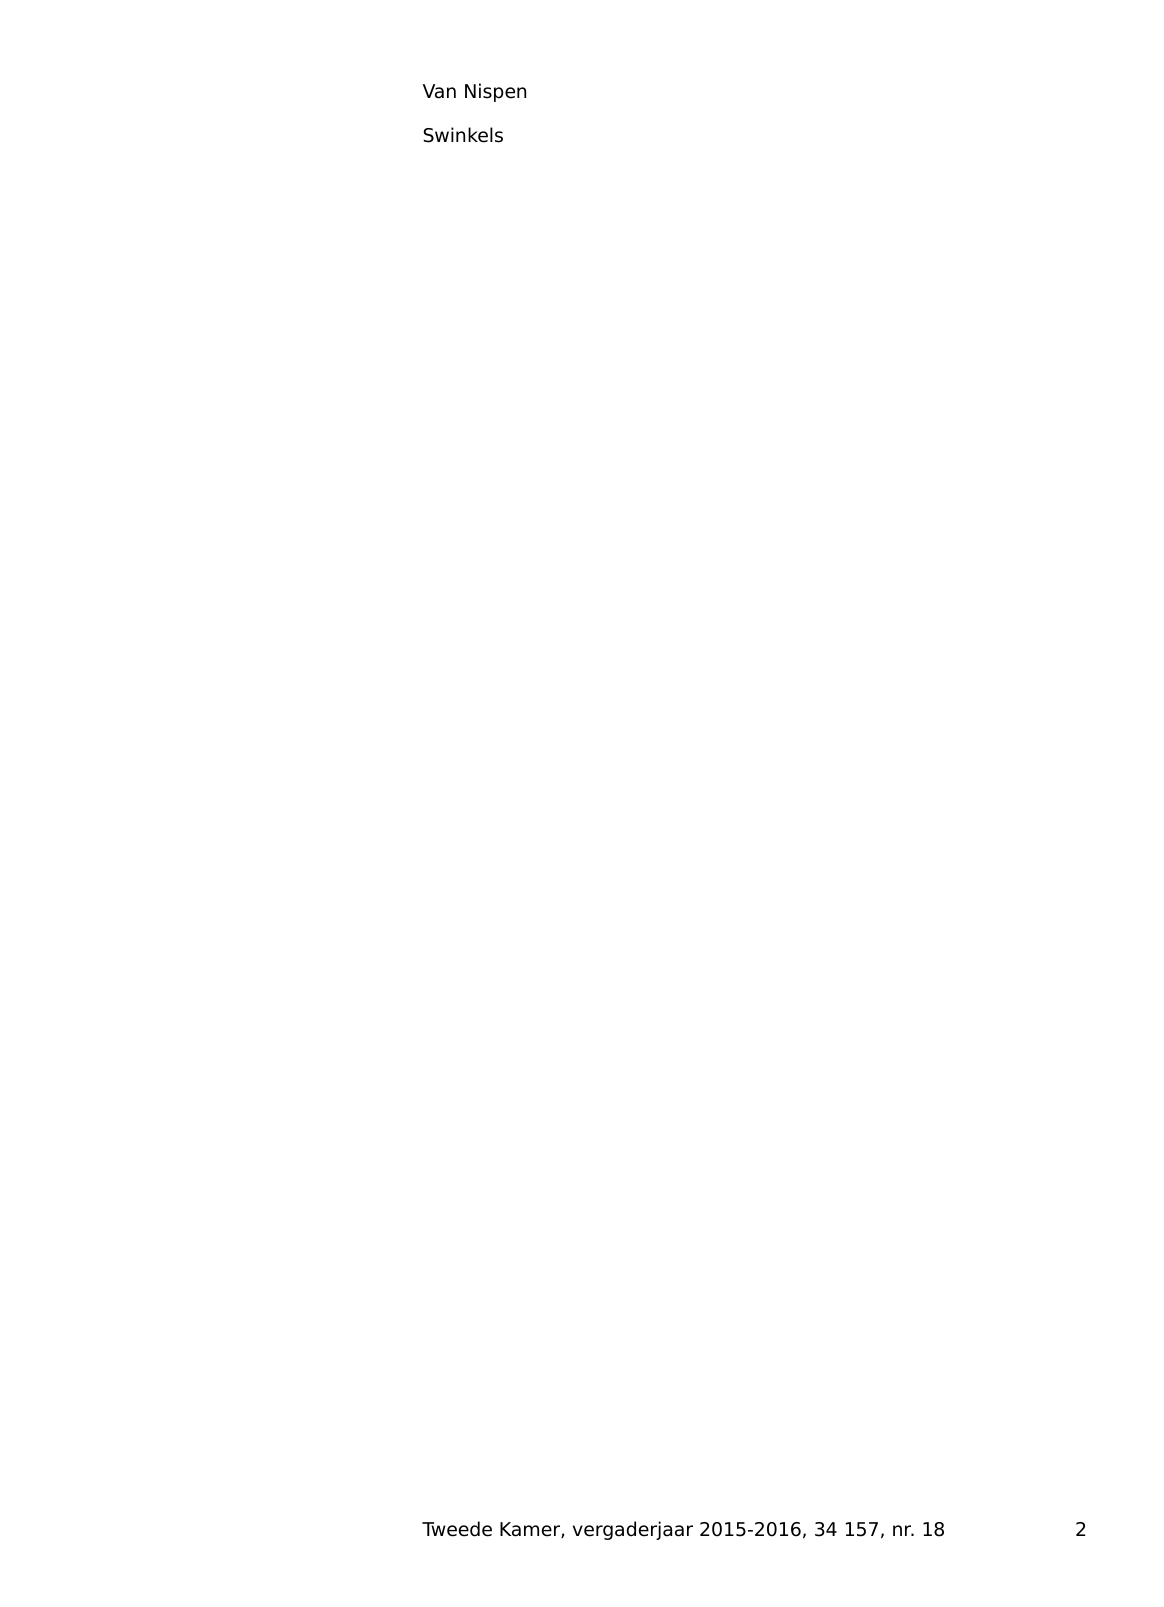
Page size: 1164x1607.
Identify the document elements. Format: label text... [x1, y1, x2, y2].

text Van Nispen Swinkels [422, 59, 1087, 147]
